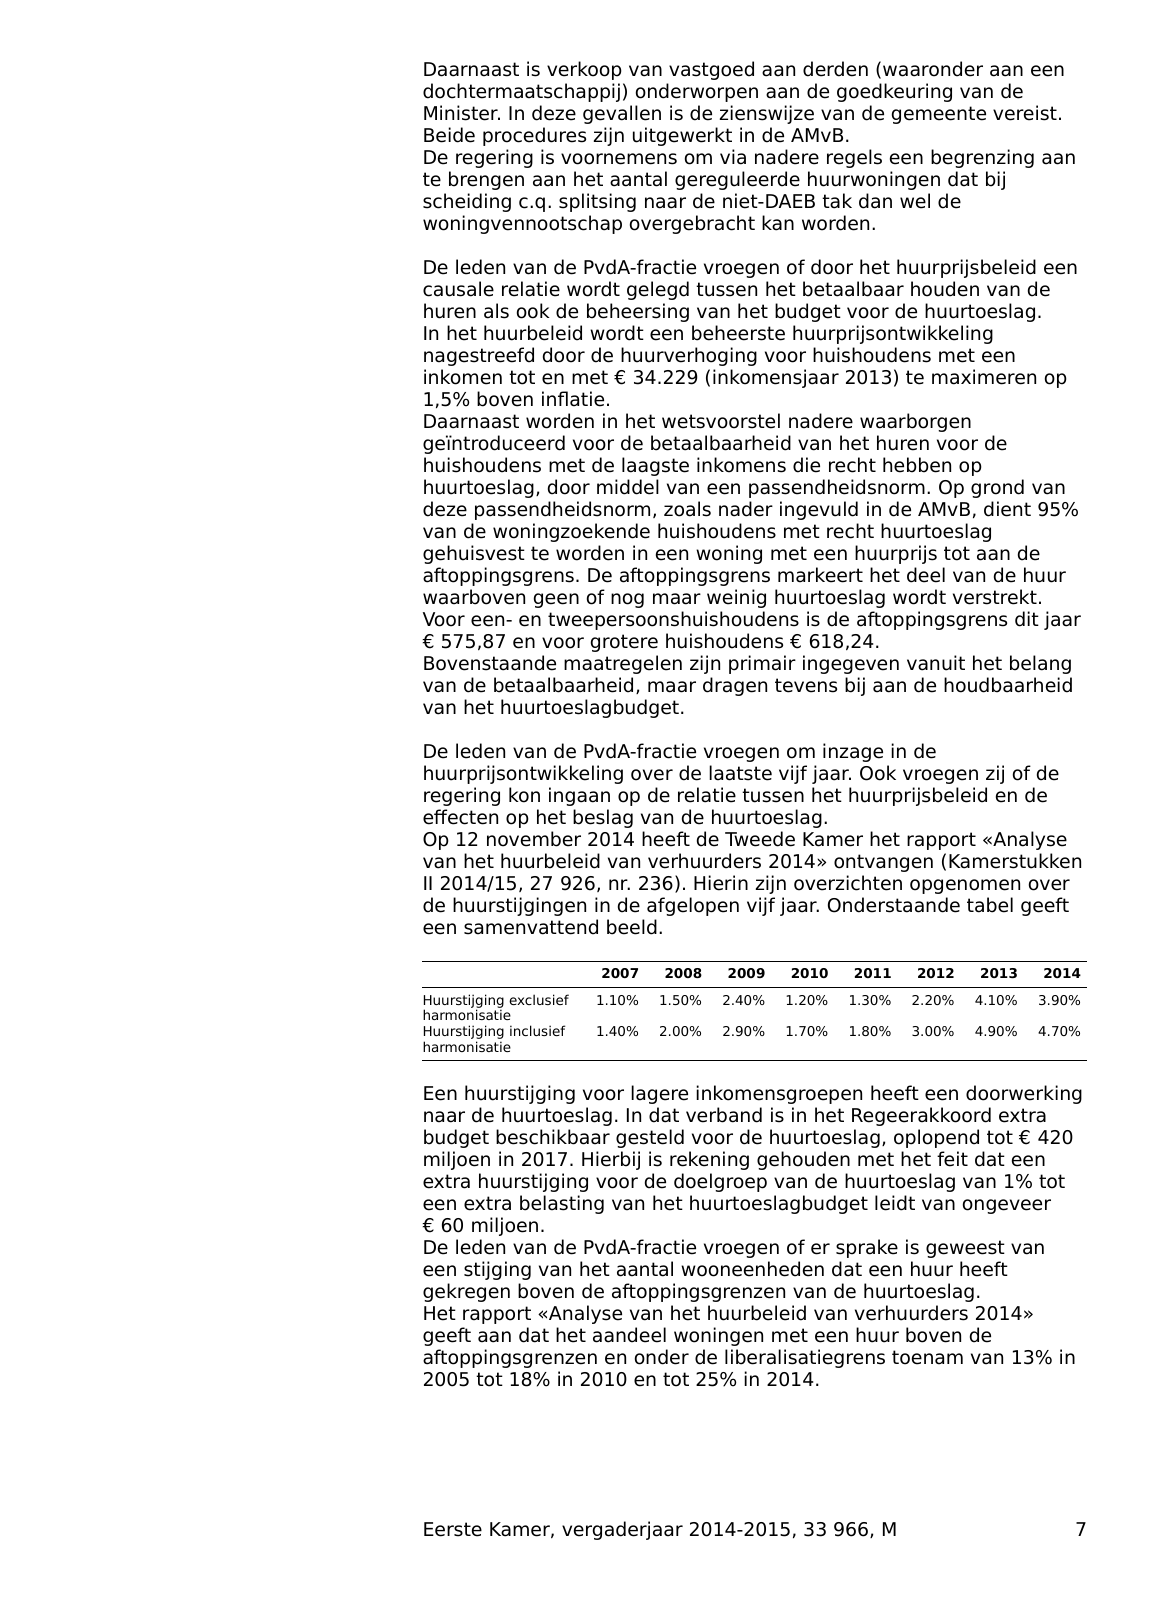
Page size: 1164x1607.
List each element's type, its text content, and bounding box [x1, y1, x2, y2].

table_header [422, 962, 582, 987]
text Op 12 november 2014 heeft de Tweede Kamer het rapport «Analyse van het huurbeleid van verhuurders 2014» ontvangen (Kamerstukken II 2014/15, 27 926, nr. 236). Hierin zijn overzichten opgenomen over de huurstijgingen in de afgelopen vijf jaar. Onderstaande tabel geeft een samenvattend beeld. [422, 829, 1087, 939]
table_cell 2.20% [897, 988, 960, 1024]
table_header 2007 [582, 962, 645, 987]
table_cell 2.90% [708, 1024, 771, 1060]
table_cell 3.00% [897, 1024, 960, 1060]
table_cell 1.20% [771, 988, 834, 1024]
table_cell 1.70% [771, 1024, 834, 1060]
table_cell 4.70% [1024, 1024, 1087, 1060]
text De leden van de PvdA-fractie vroegen om inzage in de huurprijsontwikkeling over de laatste vijf jaar. Ook vroegen zij of de regering kon ingaan op de relatie tussen het huurprijsbeleid en de effecten op het beslag van de huurtoeslag. [422, 741, 1087, 829]
text Daarnaast is verkoop van vastgoed aan derden (waaronder aan een dochtermaatschappij) onderworpen aan de goedkeuring van de Minister. In deze gevallen is de zienswijze van de gemeente vereist. Beide procedures zijn uitgewerkt in de AMvB. [422, 59, 1087, 147]
table_cell Huurstijging exclusief harmonisatie [422, 988, 582, 1024]
table_cell 3.90% [1024, 988, 1087, 1024]
table_cell 1.40% [582, 1024, 645, 1060]
table_header 2010 [771, 962, 834, 987]
table_cell Huurstijging inclusief harmonisatie [422, 1024, 582, 1060]
table_cell 2.00% [645, 1024, 708, 1060]
text Het rapport «Analyse van het huurbeleid van verhuurders 2014» geeft aan dat het aandeel woningen met een huur boven de aftoppingsgrenzen en onder de liberalisatiegrens toenam van 13% in 2005 tot 18% in 2010 en tot 25% in 2014. [422, 1303, 1087, 1391]
table_cell 4.10% [960, 988, 1023, 1024]
table_header 2009 [708, 962, 771, 987]
text De leden van de PvdA-fractie vroegen of door het huurprijsbeleid een causale relatie wordt gelegd tussen het betaalbaar houden van de huren als ook de beheersing van het budget voor de huurtoeslag. [422, 257, 1087, 323]
text Een huurstijging voor lagere inkomensgroepen heeft een doorwerking naar de huurtoeslag. In dat verband is in het Regeerakkoord extra budget beschikbaar gesteld voor de huurtoeslag, oplopend tot € 420 miljoen in 2017. Hierbij is rekening gehouden met het feit dat een extra huurstijging voor de doelgroep van de huurtoeslag van 1% tot een extra belasting van het huurtoeslagbudget leidt van ongeveer € 60 miljoen. [422, 1083, 1087, 1237]
table_cell 1.30% [834, 988, 897, 1024]
text De regering is voornemens om via nadere regels een begrenzing aan te brengen aan het aantal gereguleerde huurwoningen dat bij scheiding c.q. splitsing naar de niet-DAEB tak dan wel de woningvennootschap overgebracht kan worden. [422, 147, 1087, 235]
table_header 2012 [897, 962, 960, 987]
table_header 2011 [834, 962, 897, 987]
text Daarnaast worden in het wetsvoorstel nadere waarborgen geïntroduceerd voor de betaalbaarheid van het huren voor de huishoudens met de laagste inkomens die recht hebben op huurtoeslag, door middel van een passendheidsnorm. Op grond van deze passendheidsnorm, zoals nader ingevuld in de AMvB, dient 95% van de woningzoekende huishoudens met recht huurtoeslag gehuisvest te worden in een woning met een huurprijs tot aan de aftoppingsgrens. De aftoppingsgrens markeert het deel van de huur waarboven geen of nog maar weinig huurtoeslag wordt verstrekt. Voor een- en tweepersoonshuishoudens is de aftoppingsgrens dit jaar € 575,87 en voor grotere huishoudens € 618,24. [422, 411, 1087, 653]
table_cell 1.80% [834, 1024, 897, 1060]
table_cell 2.40% [708, 988, 771, 1024]
text De leden van de PvdA-fractie vroegen of er sprake is geweest van een stijging van het aantal wooneenheden dat een huur heeft gekregen boven de aftoppingsgrenzen van de huurtoeslag. [422, 1237, 1087, 1303]
table_header 2013 [960, 962, 1023, 987]
text In het huurbeleid wordt een beheerste huurprijsontwikkeling nagestreefd door de huurverhoging voor huishoudens met een inkomen tot en met € 34.229 (inkomensjaar 2013) te maximeren op 1,5% boven inflatie. [422, 323, 1087, 411]
table_cell 1.10% [582, 988, 645, 1024]
table_cell 4.90% [960, 1024, 1023, 1060]
table_cell 1.50% [645, 988, 708, 1024]
table_header 2008 [645, 962, 708, 987]
table_header 2014 [1024, 962, 1087, 987]
text Bovenstaande maatregelen zijn primair ingegeven vanuit het belang van de betaalbaarheid, maar dragen tevens bij aan de houdbaarheid van het huurtoeslagbudget. [422, 653, 1087, 719]
